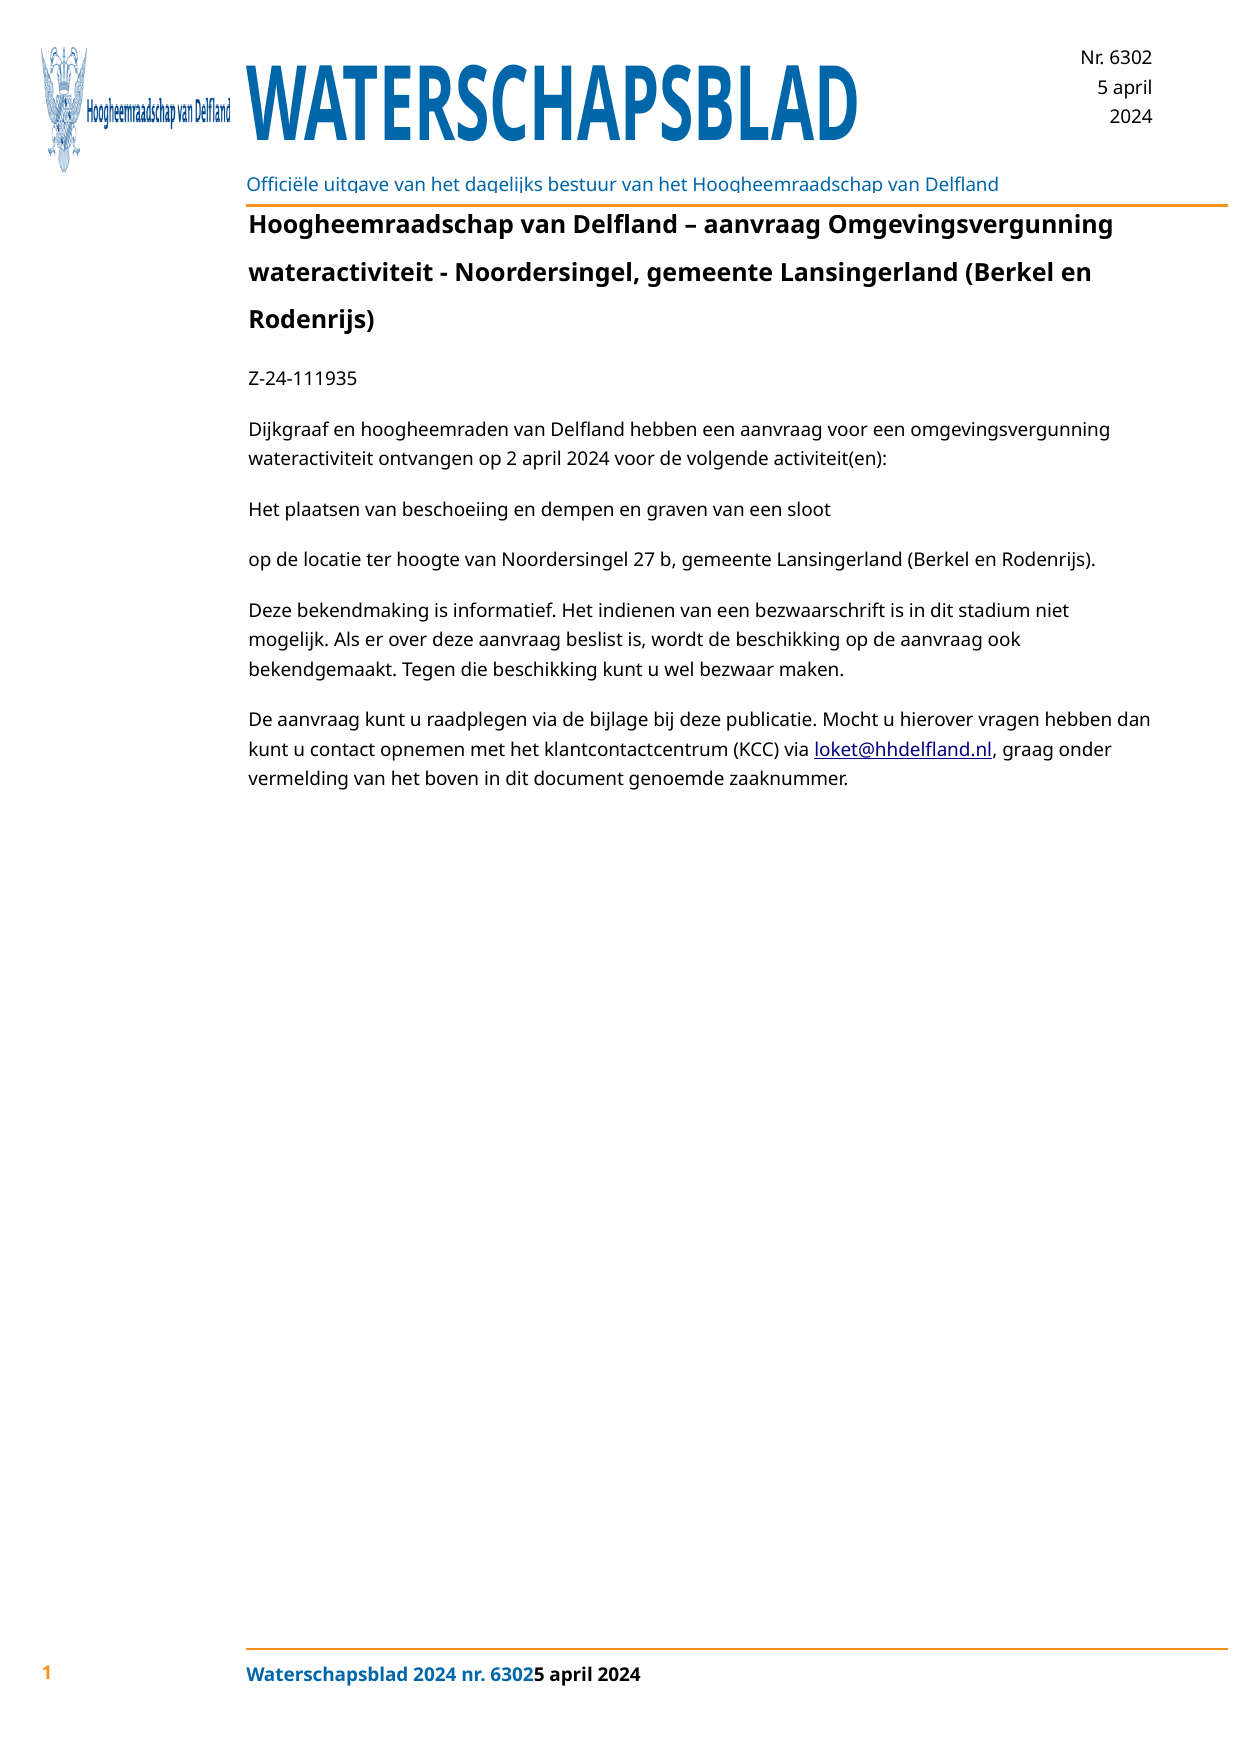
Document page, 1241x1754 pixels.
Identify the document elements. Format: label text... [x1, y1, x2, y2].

text Het plaatsen van beschoeiing en dempen en graven van een sloot [248, 496, 1152, 522]
text Hoogheemraadschap van Delfland – aanvraag Omgevingsvergunning wateractiviteit - Noordersingel, gemeente Lansingerland (Berkel en Rodenrijs) [248, 207, 1152, 336]
text Deze bekendmaking is informatief. Het indienen van een bezwaarschrift is in dit stadium niet mogelijk. Als er over deze aanvraag beslist is, wordt de beschikking op de aanvraag ook bekendgemaakt. Tegen die beschikking kunt u wel bezwaar maken. [248, 597, 1152, 682]
text op de locatie ter hoogte van Noordersingel 27 b, gemeente Lansingerland (Berkel en Rodenrijs). [248, 546, 1152, 572]
picture [41, 47, 231, 172]
text Dijkgraaf en hoogheemraden van Delfland hebben een aanvraag voor een omgevingsvergunning wateractiviteit ontvangen op 2 april 2024 voor de volgende activiteit(en): [248, 416, 1152, 471]
text De aanvraag kunt u raadplegen via de bijlage bij deze publicatie. Mocht u hierover vragen hebben dan kunt u contact opnemen met het klantcontactcentrum (KCC) via loket@hhdelfland.nl, graag onder vermelding van het boven in dit document genoemde zaaknummer. [248, 706, 1152, 791]
text Z-24-111935 [248, 366, 1152, 391]
